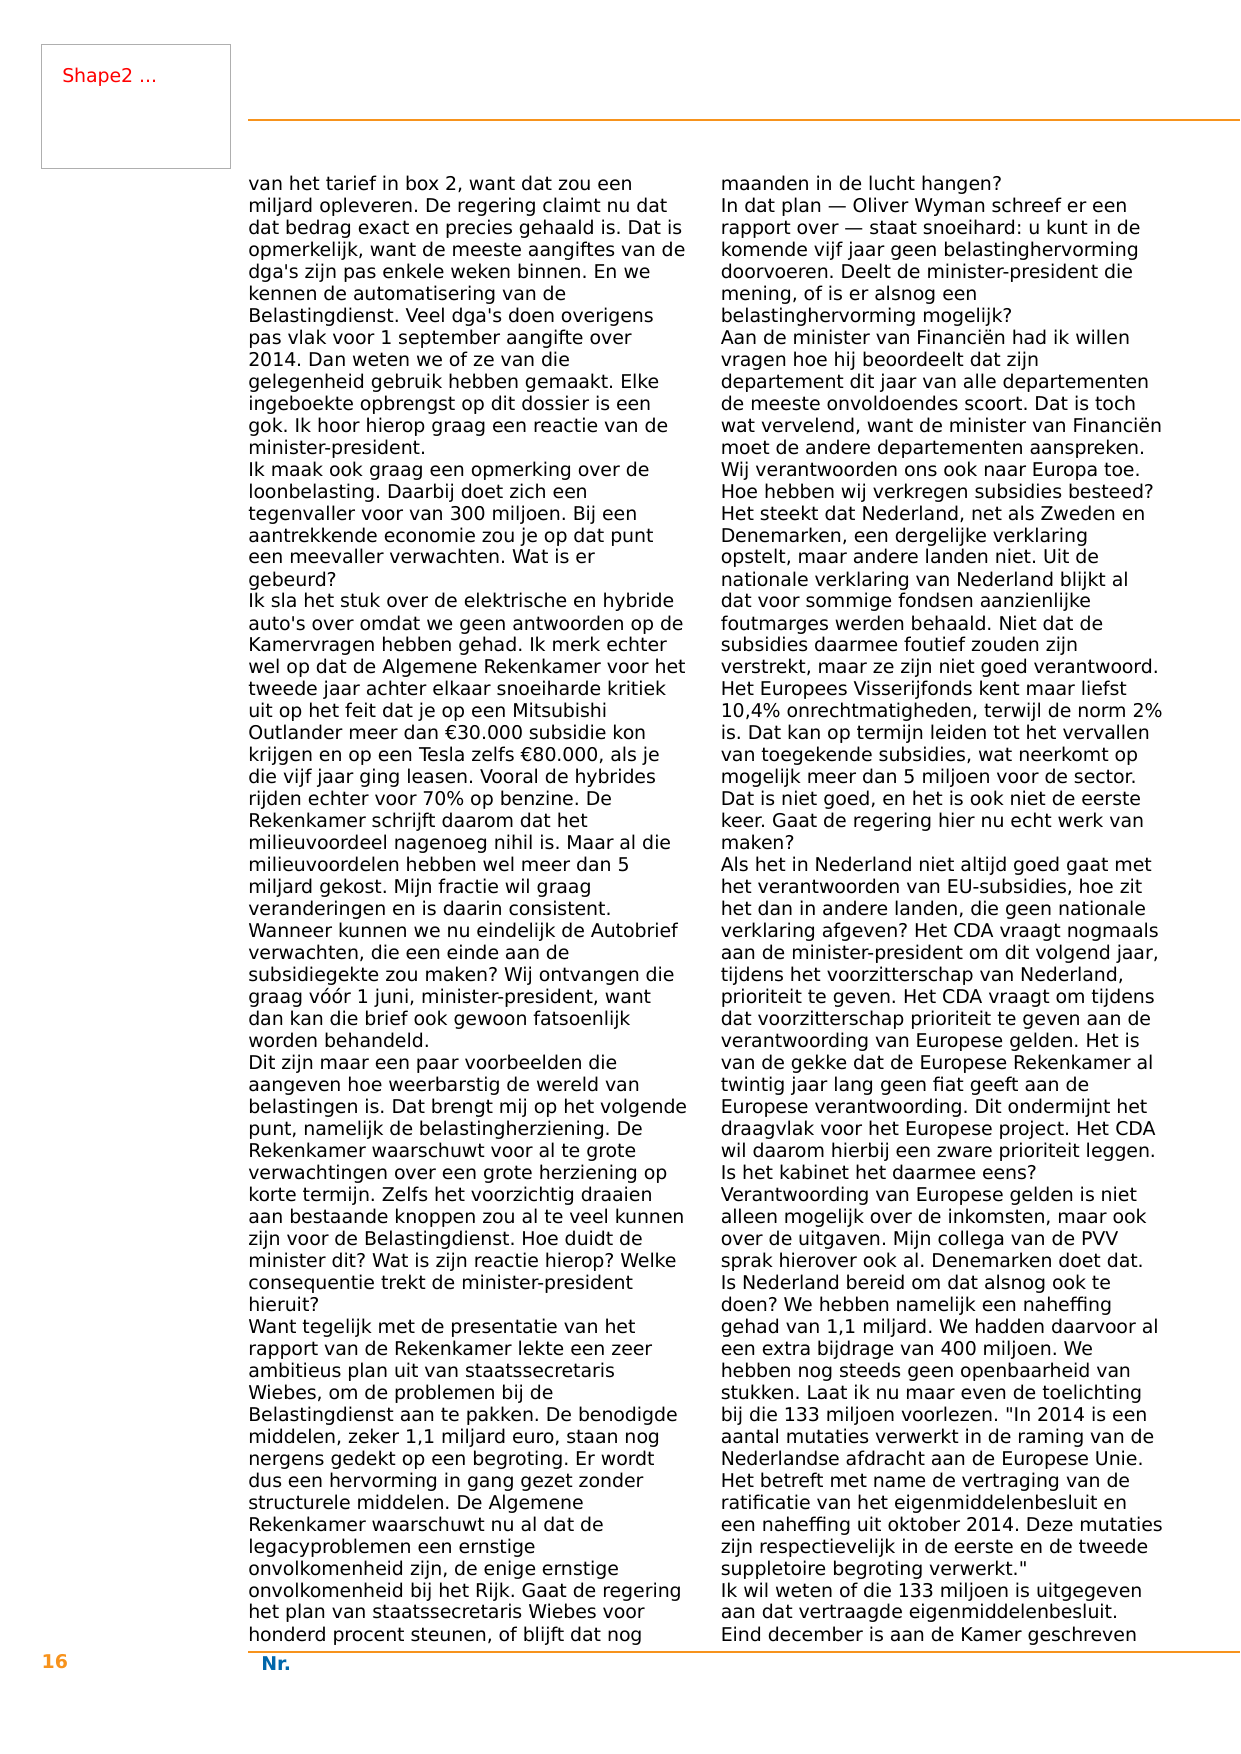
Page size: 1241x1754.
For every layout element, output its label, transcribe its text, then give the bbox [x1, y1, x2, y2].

text Ik wil weten of die 133 miljoen is uitgegeven aan dat vertraagde eigenmiddelenbesluit. Eind december is aan de Kamer geschreven [721, 1579, 1163, 1645]
text Verantwoording van Europese gelden is niet alleen mogelijk over de inkomsten, maar ook over de uitgaven. Mijn collega van de PVV sprak hierover ook al. Denemarken doet dat. Is Nederland bereid om dat alsnog ook te doen? We hebben namelijk een naheffing gehad van 1,1 miljard. We hadden daarvoor al een extra bijdrage van 400 miljoen. We hebben nog steeds geen openbaarheid van stukken. Laat ik nu maar even de toelichting bij die 133 miljoen voorlezen. "In 2014 is een aantal mutaties verwerkt in de raming van de Nederlandse afdracht aan de Europese Unie. Het betreft met name de vertraging van de ratificatie van het eigenmiddelenbesluit en een naheffing uit oktober 2014. Deze mutaties zijn respectievelijk in de eerste en de tweede suppletoire begroting verwerkt." [721, 1184, 1163, 1579]
text In dat plan — Oliver Wyman schreef er een rapport over — staat snoeihard: u kunt in de komende vijf jaar geen belastinghervorming doorvoeren. Deelt de minister-president die mening, of is er alsnog een belastinghervorming mogelijk? [721, 195, 1163, 327]
text Dit zijn maar een paar voorbeelden die aangeven hoe weerbarstig de wereld van belastingen is. Dat brengt mij op het volgende punt, namelijk de belastingherziening. De Rekenkamer waarschuwt voor al te grote verwachtingen over een grote herziening op korte termijn. Zelfs het voorzichtig draaien aan bestaande knoppen zou al te veel kunnen zijn voor de Belastingdienst. Hoe duidt de minister dit? Wat is zijn reactie hierop? Welke consequentie trekt de minister-president hieruit? [248, 1052, 691, 1316]
text Ik maak ook graag een opmerking over de loonbelasting. Daarbij doet zich een tegenvaller voor van 300 miljoen. Bij een aantrekkende economie zou je op dat punt een meevaller verwachten. Wat is er gebeurd? [248, 458, 691, 590]
text Aan de minister van Financiën had ik willen vragen hoe hij beoordeelt dat zijn departement dit jaar van alle departementen de meeste onvoldoendes scoort. Dat is toch wat vervelend, want de minister van Financiën moet de andere departementen aanspreken. [721, 327, 1163, 458]
text maanden in de lucht hangen? [721, 173, 1163, 195]
text van het tarief in box 2, want dat zou een miljard opleveren. De regering claimt nu dat dat bedrag exact en precies gehaald is. Dat is opmerkelijk, want de meeste aangiftes van de dga's zijn pas enkele weken binnen. En we kennen de automatisering van de Belastingdienst. Veel dga's doen overigens pas vlak voor 1 september aangifte over 2014. Dan weten we of ze van die gelegenheid gebruik hebben gemaakt. Elke ingeboekte opbrengst op dit dossier is een gok. Ik hoor hierop graag een reactie van de minister-president. [248, 173, 691, 458]
text Wij verantwoorden ons ook naar Europa toe. Hoe hebben wij verkregen subsidies besteed? Het steekt dat Nederland, net als Zweden en Denemarken, een dergelijke verklaring opstelt, maar andere landen niet. Uit de nationale verklaring van Nederland blijkt al dat voor sommige fondsen aanzienlijke foutmarges werden behaald. Niet dat de subsidies daarmee foutief zouden zijn verstrekt, maar ze zijn niet goed verantwoord. Het Europees Visserijfonds kent maar liefst 10,4% onrechtmatigheden, terwijl de norm 2% is. Dat kan op termijn leiden tot het vervallen van toegekende subsidies, wat neerkomt op mogelijk meer dan 5 miljoen voor de sector. Dat is niet goed, en het is ook niet de eerste keer. Gaat de regering hier nu echt werk van maken? [721, 458, 1163, 854]
text Als het in Nederland niet altijd goed gaat met het verantwoorden van EU-subsidies, hoe zit het dan in andere landen, die geen nationale verklaring afgeven? Het CDA vraagt nogmaals aan de minister-president om dit volgend jaar, tijdens het voorzitterschap van Nederland, prioriteit te geven. Het CDA vraagt om tijdens dat voorzitterschap prioriteit te geven aan de verantwoording van Europese gelden. Het is van de gekke dat de Europese Rekenkamer al twintig jaar lang geen fiat geeft aan de Europese verantwoording. Dit ondermijnt het draagvlak voor het Europese project. Het CDA wil daarom hierbij een zware prioriteit leggen. Is het kabinet het daarmee eens? [721, 854, 1163, 1184]
text Ik sla het stuk over de elektrische en hybride auto's over omdat we geen antwoorden op de Kamervragen hebben gehad. Ik merk echter wel op dat de Algemene Rekenkamer voor het tweede jaar achter elkaar snoeiharde kritiek uit op het feit dat je op een Mitsubishi Outlander meer dan €30.000 subsidie kon krijgen en op een Tesla zelfs €80.000, als je die vijf jaar ging leasen. Vooral de hybrides rijden echter voor 70% op benzine. De Rekenkamer schrijft daarom dat het milieuvoordeel nagenoeg nihil is. Maar al die milieuvoordelen hebben wel meer dan 5 miljard gekost. Mijn fractie wil graag veranderingen en is daarin consistent. Wanneer kunnen we nu eindelijk de Autobrief verwachten, die een einde aan de subsidiegekte zou maken? Wij ontvangen die graag vóór 1 juni, minister-president, want dan kan die brief ook gewoon fatsoenlijk worden behandeld. [248, 590, 691, 1052]
text Want tegelijk met de presentatie van het rapport van de Rekenkamer lekte een zeer ambitieus plan uit van staatssecretaris Wiebes, om de problemen bij de Belastingdienst aan te pakken. De benodigde middelen, zeker 1,1 miljard euro, staan nog nergens gedekt op een begroting. Er wordt dus een hervorming in gang gezet zonder structurele middelen. De Algemene Rekenkamer waarschuwt nu al dat de legacyproblemen een ernstige onvolkomenheid zijn, de enige ernstige onvolkomenheid bij het Rijk. Gaat de regering het plan van staatssecretaris Wiebes voor honderd procent steunen, of blijft dat nog [248, 1316, 691, 1645]
